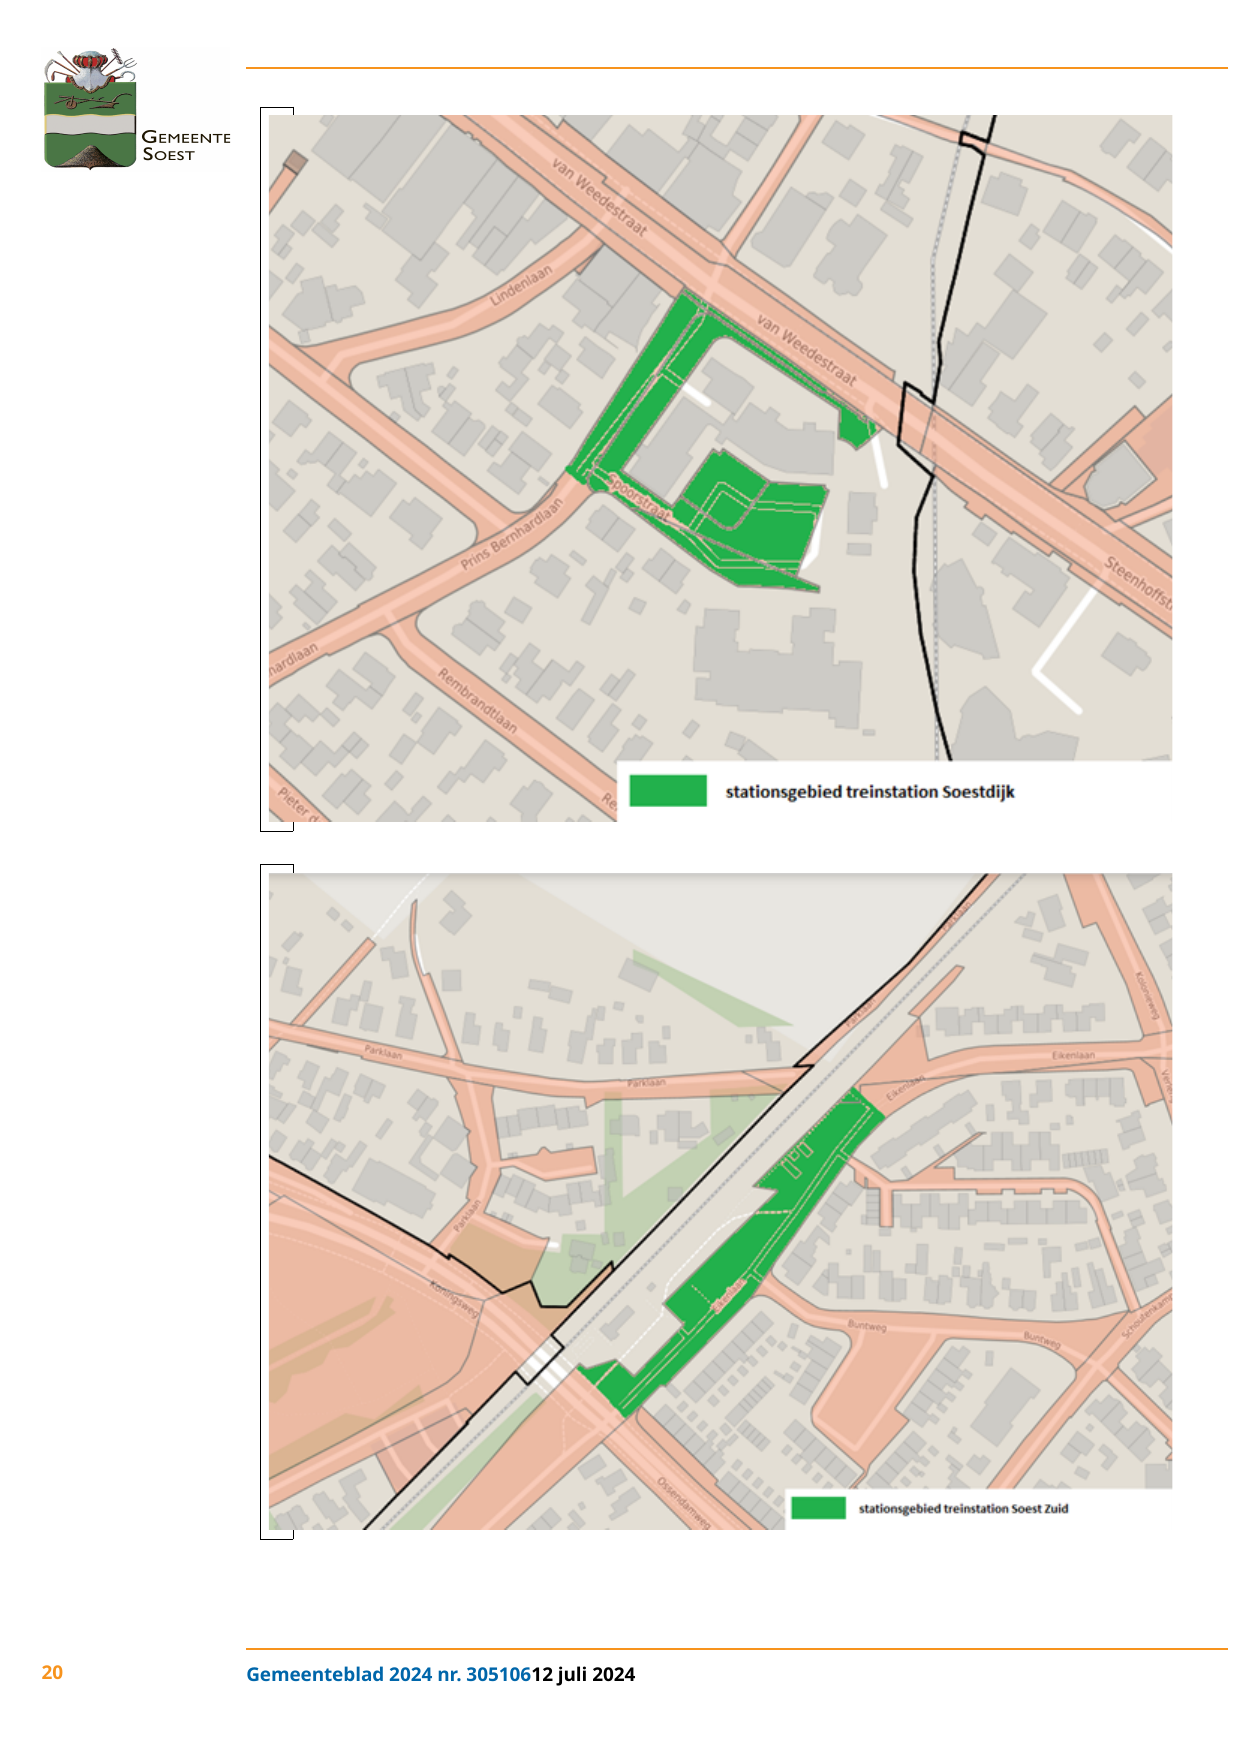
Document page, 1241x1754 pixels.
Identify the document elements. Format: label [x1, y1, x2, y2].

picture [268, 115, 1173, 822]
picture [41, 47, 231, 172]
picture [268, 873, 1173, 1530]
